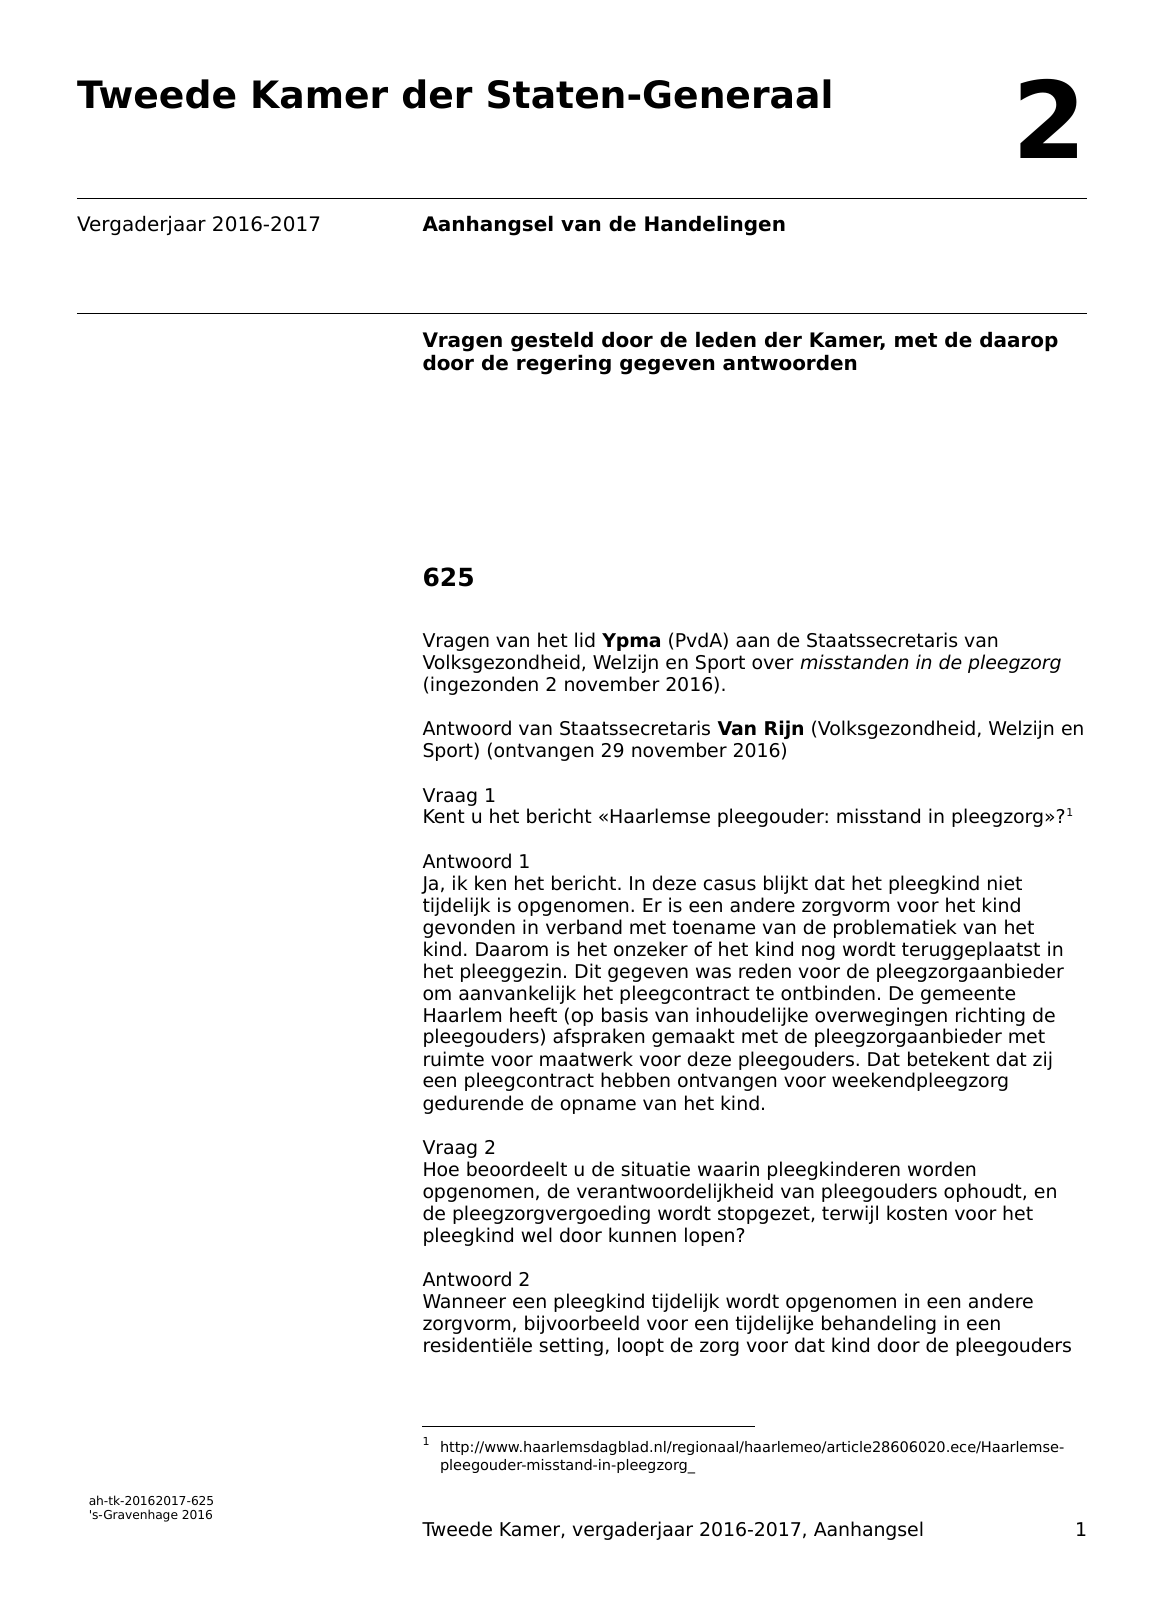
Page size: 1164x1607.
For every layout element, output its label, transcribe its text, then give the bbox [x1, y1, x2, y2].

table_cell [77, 314, 422, 375]
table_cell Aanhangsel van de Handelingen [422, 199, 1087, 313]
text 625 [422, 563, 1087, 592]
table_header Tweede Kamer der Staten-Generaal [77, 59, 886, 198]
text Vraag 2 [422, 1137, 1087, 1158]
text http://www.haarlemsdagblad.nl/regionaal/haarlemeo/article28606020.ece/Haarlemse-pleegouder-misstand-in-pleegzorg_ [422, 1435, 1087, 1474]
text Antwoord 1 [422, 851, 1087, 873]
text Wanneer een pleegkind tijdelijk wordt opgenomen in een andere zorgvorm, bijvoorbeeld voor een tijdelijke behandeling in een residentiële setting, loopt de zorg voor dat kind door de pleegouders [422, 1291, 1087, 1357]
text Vragen van het lid Ypma (PvdA) aan de Staatssecretaris van Volksgezondheid, Welzijn en Sport over misstanden in de pleegzorg (ingezonden 2 november 2016). [422, 630, 1087, 696]
text Kent u het bericht «Haarlemse pleegouder: misstand in pleegzorg»? [422, 806, 1087, 828]
text Antwoord 2 [422, 1269, 1087, 1291]
text Vraag 1 [422, 784, 1087, 806]
table_header 2 [886, 59, 1087, 198]
table_cell Vergaderjaar 2016-2017 [77, 199, 422, 313]
text Antwoord van Staatssecretaris Van Rijn (Volksgezondheid, Welzijn en Sport) (ontvangen 29 november 2016) [422, 718, 1087, 762]
table_cell Vragen gesteld door de leden der Kamer, met de daarop door de regering gegeven antwoorden [422, 314, 1087, 375]
text ah-tk-20162017-625 [88, 1494, 323, 1508]
text Ja, ik ken het bericht. In deze casus blijkt dat het pleegkind niet tijdelijk is opgenomen. Er is een andere zorgvorm voor het kind gevonden in verband met toename van de problematiek van het kind. Daarom is het onzeker of het kind nog wordt teruggeplaatst in het pleeggezin. Dit gegeven was reden voor de pleegzorgaanbieder om aanvankelijk het pleegcontract te ontbinden. De gemeente Haarlem heeft (op basis van inhoudelijke overwegingen richting de pleegouders) afspraken gemaakt met de pleegzorgaanbieder met ruimte voor maatwerk voor deze pleegouders. Dat betekent dat zij een pleegcontract hebben ontvangen voor weekendpleegzorg gedurende de opname van het kind. [422, 873, 1087, 1114]
text Hoe beoordeelt u de situatie waarin pleegkinderen worden opgenomen, de verantwoordelijkheid van pleegouders ophoudt, en de pleegzorgvergoeding wordt stopgezet, terwijl kosten voor het pleegkind wel door kunnen lopen? [422, 1158, 1087, 1246]
text 's-Gravenhage 2016 [88, 1508, 323, 1522]
